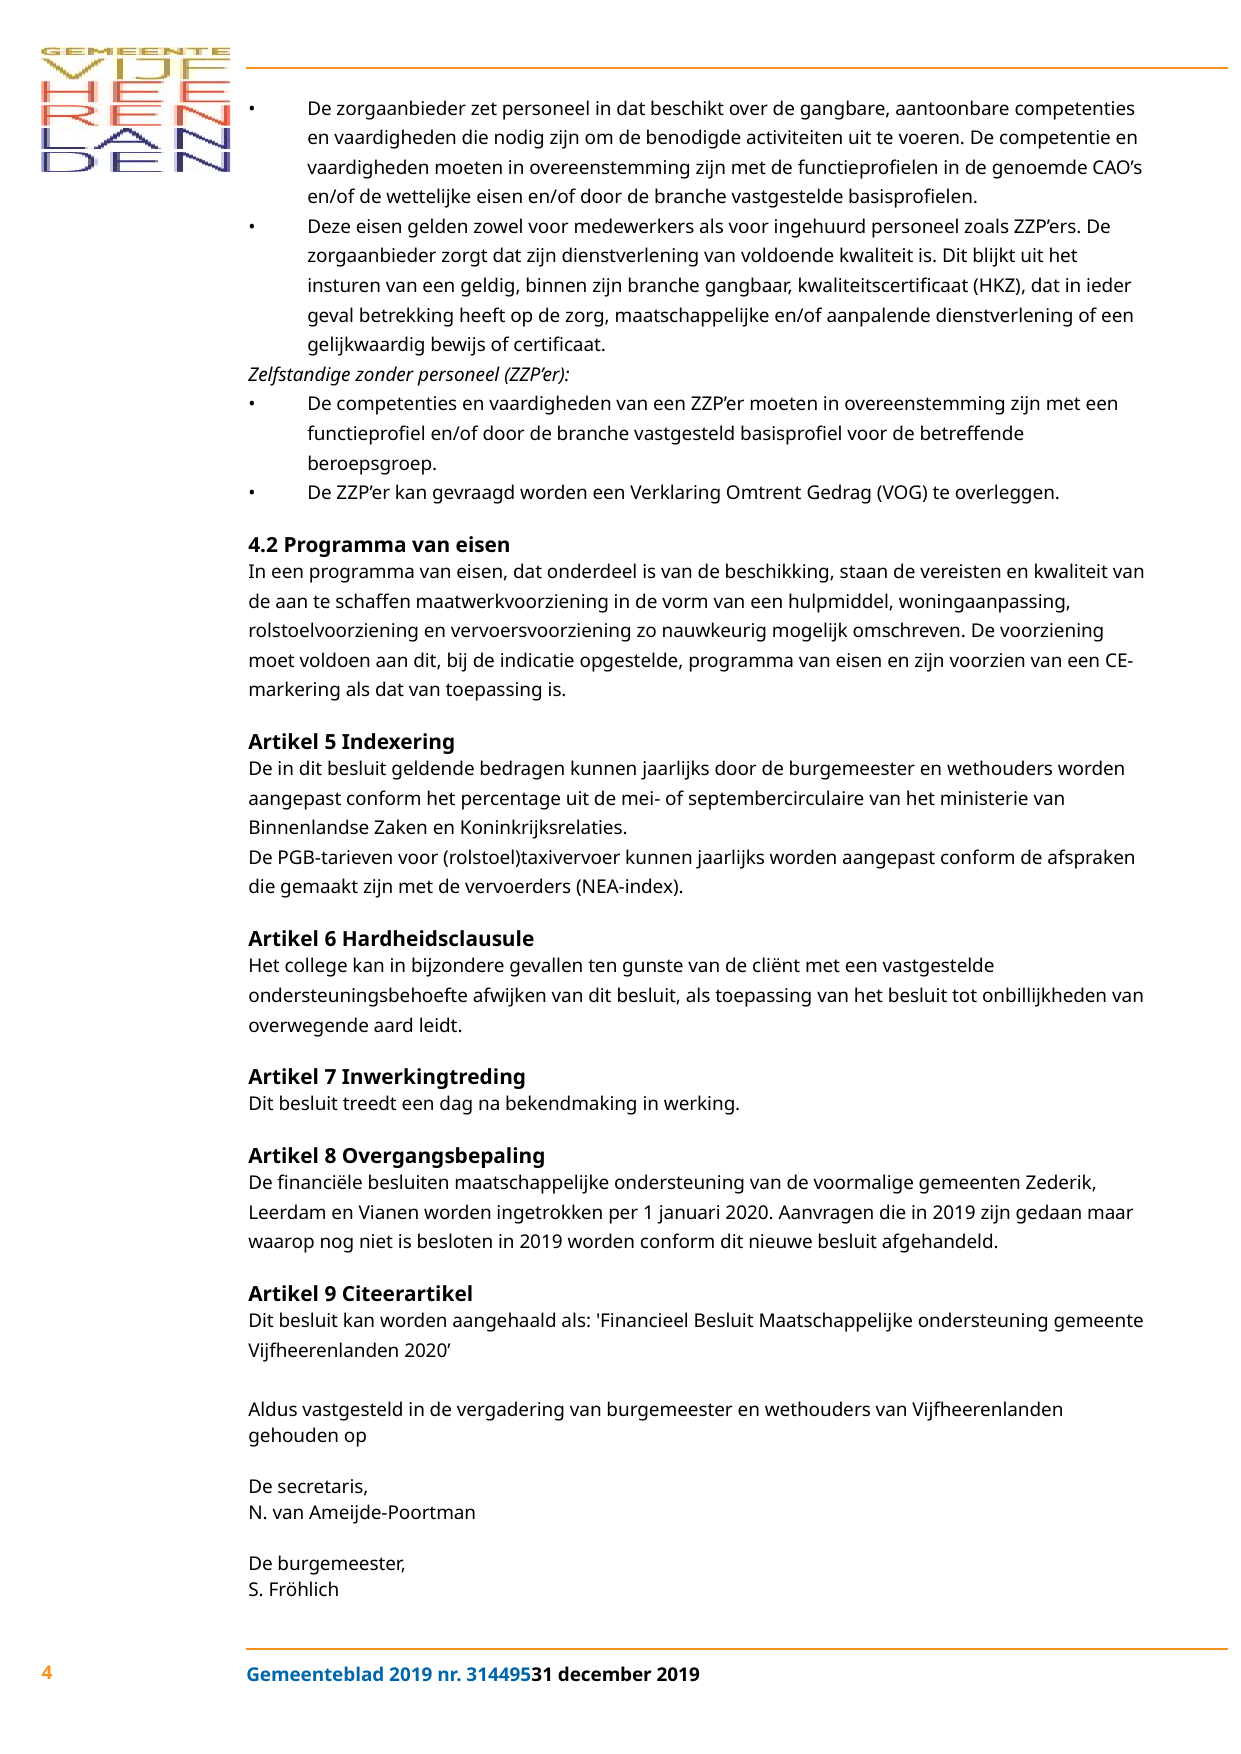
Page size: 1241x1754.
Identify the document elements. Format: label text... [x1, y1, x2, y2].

text 4.2 Programma van eisen [248, 530, 1152, 558]
text De secretaris, [248, 1473, 1152, 1499]
text Artikel 9 Citeerartikel [248, 1279, 1152, 1307]
text Artikel 5 Indexering [248, 727, 1152, 755]
text S. Fröhlich [248, 1576, 1152, 1602]
text Het college kan in bijzondere gevallen ten gunste van de cliënt met een vastgestelde ondersteuningsbehoefte afwijken van dit besluit, als toepassing van het besluit tot onbillijkheden van overwegende aard leidt. [248, 953, 1152, 1037]
text Dit besluit treedt een dag na bekendmaking in werking. [248, 1091, 1152, 1116]
text Aldus vastgesteld in de vergadering van burgemeester en wethouders van Vijfheerenlanden gehouden op [248, 1396, 1152, 1448]
text Dit besluit kan worden aangehaald als: 'Financieel Besluit Maatschappelijke ondersteuning gemeente Vijfheerenlanden 2020’ [248, 1307, 1152, 1363]
list De ZZP’er kan gevraagd worden een Verklaring Omtrent Gedrag (VOG) te overleggen. [248, 479, 1152, 505]
text Zelfstandige zonder personeel (ZZP’er): [248, 361, 1152, 387]
text De burgemeester, [248, 1551, 1152, 1576]
text N. van Ameijde-Poortman [248, 1499, 1152, 1525]
text De financiële besluiten maatschappelijke ondersteuning van de voormalige gemeenten Zederik, Leerdam en Vianen worden ingetrokken per 1 januari 2020. Aanvragen die in 2019 zijn gedaan maar waarop nog niet is besloten in 2019 worden conform dit nieuwe besluit afgehandeld. [248, 1169, 1152, 1254]
text Artikel 6 Hardheidsclausule [248, 924, 1152, 953]
list Deze eisen gelden zowel voor medewerkers als voor ingehuurd personeel zoals ZZP’ers. De zorgaanbieder zorgt dat zijn dienstverlening van voldoende kwaliteit is. Dit blijkt uit het insturen van een geldig, binnen zijn branche gangbaar, kwaliteitscertificaat (HKZ), dat in ieder geval betrekking heeft op de zorg, maatschappelijke en/of aanpalende dienstverlening of een gelijkwaardig bewijs of certificaat. [248, 213, 1152, 357]
text Artikel 7 Inwerkingtreding [248, 1062, 1152, 1091]
text De in dit besluit geldende bedragen kunnen jaarlijks door de burgemeester en wethouders worden aangepast conform het percentage uit de mei- of septembercirculaire van het ministerie van Binnenlandse Zaken en Koninkrijksrelaties. [248, 755, 1152, 840]
list De competenties en vaardigheden van een ZZP’er moeten in overeenstemming zijn met een functieprofiel en/of door de branche vastgesteld basisprofiel voor de betreffende beroepsgroep. [248, 391, 1152, 476]
picture [41, 47, 231, 172]
list De zorgaanbieder zet personeel in dat beschikt over de gangbare, aantoonbare competenties en vaardigheden die nodig zijn om de benodigde activiteiten uit te voeren. De competentie en vaardigheden moeten in overeenstemming zijn met de functieprofielen in de genoemde CAO’s en/of de wettelijke eisen en/of door de branche vastgestelde basisprofielen. [248, 95, 1152, 209]
text De PGB-tarieven voor (rolstoel)taxivervoer kunnen jaarlijks worden aangepast conform de afspraken die gemaakt zijn met de vervoerders (NEA-index). [248, 844, 1152, 899]
text Artikel 8 Overgangsbepaling [248, 1141, 1152, 1169]
text In een programma van eisen, dat onderdeel is van de beschikking, staan de vereisten en kwaliteit van de aan te schaffen maatwerkvoorziening in de vorm van een hulpmiddel, woningaanpassing, rolstoelvoorziening en vervoersvoorziening zo nauwkeurig mogelijk omschreven. De voorziening moet voldoen aan dit, bij de indicatie opgestelde, programma van eisen en zijn voorzien van een CE-markering als dat van toepassing is. [248, 558, 1152, 702]
